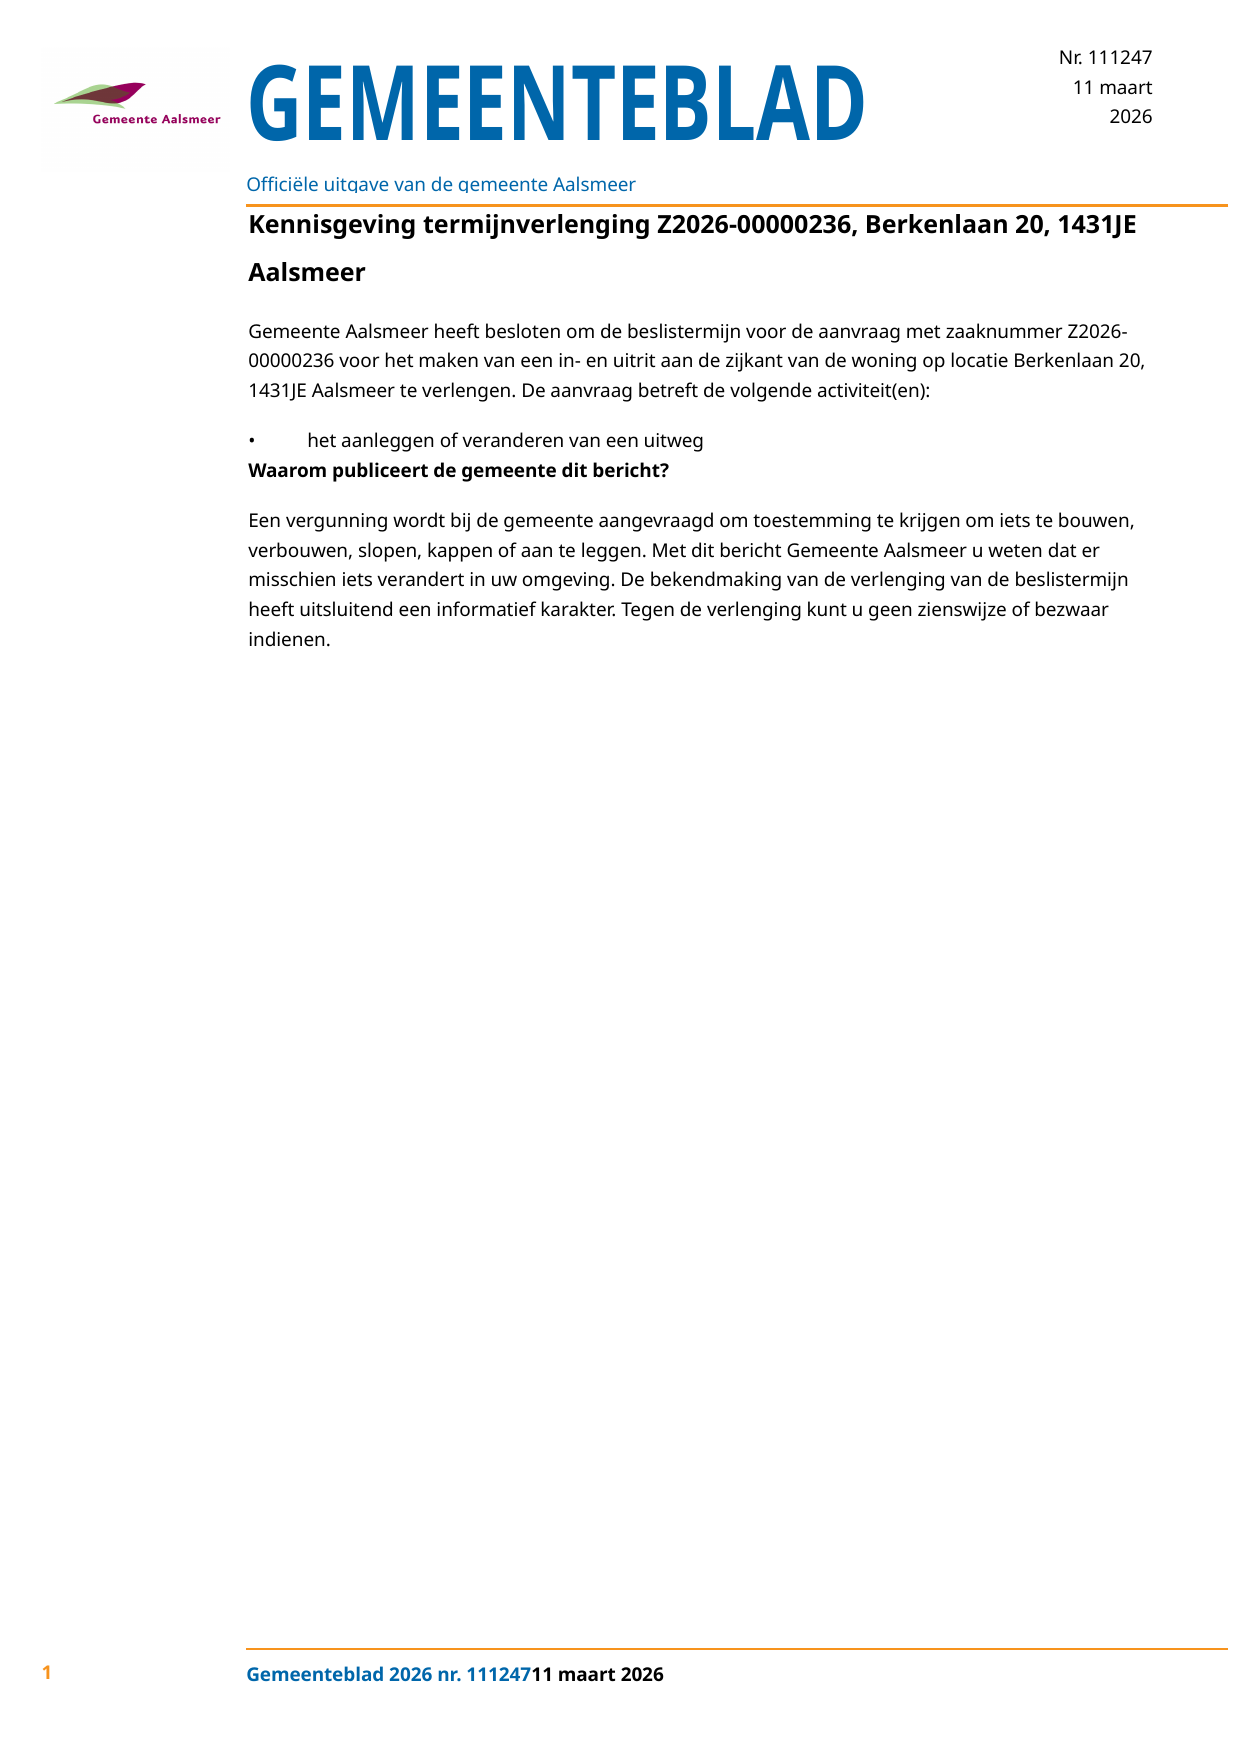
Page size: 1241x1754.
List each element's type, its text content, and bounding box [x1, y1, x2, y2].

list het aanleggen of veranderen van een uitweg [248, 427, 1152, 453]
text Gemeente Aalsmeer heeft besloten om de beslistermijn voor de aanvraag met zaaknummer Z2026-00000236 voor het maken van een in- en uitrit aan de zijkant van de woning op locatie Berkenlaan 20, 1431JE Aalsmeer te verlengen. De aanvraag betreft de volgende activiteit(en): [248, 318, 1152, 403]
text Waarom publiceert de gemeente dit bericht? [248, 457, 1152, 483]
picture [41, 47, 231, 172]
text Een vergunning wordt bij de gemeente aangevraagd om toestemming te krijgen om iets te bouwen, verbouwen, slopen, kappen of aan te leggen. Met dit bericht Gemeente Aalsmeer u weten dat er misschien iets verandert in uw omgeving. De bekendmaking van de verlenging van de beslistermijn heeft uitsluitend een informatief karakter. Tegen de verlenging kunt u geen zienswijze of bezwaar indienen. [248, 507, 1152, 652]
text Kennisgeving termijnverlenging Z2026-00000236, Berkenlaan 20, 1431JE Aalsmeer [248, 207, 1152, 288]
